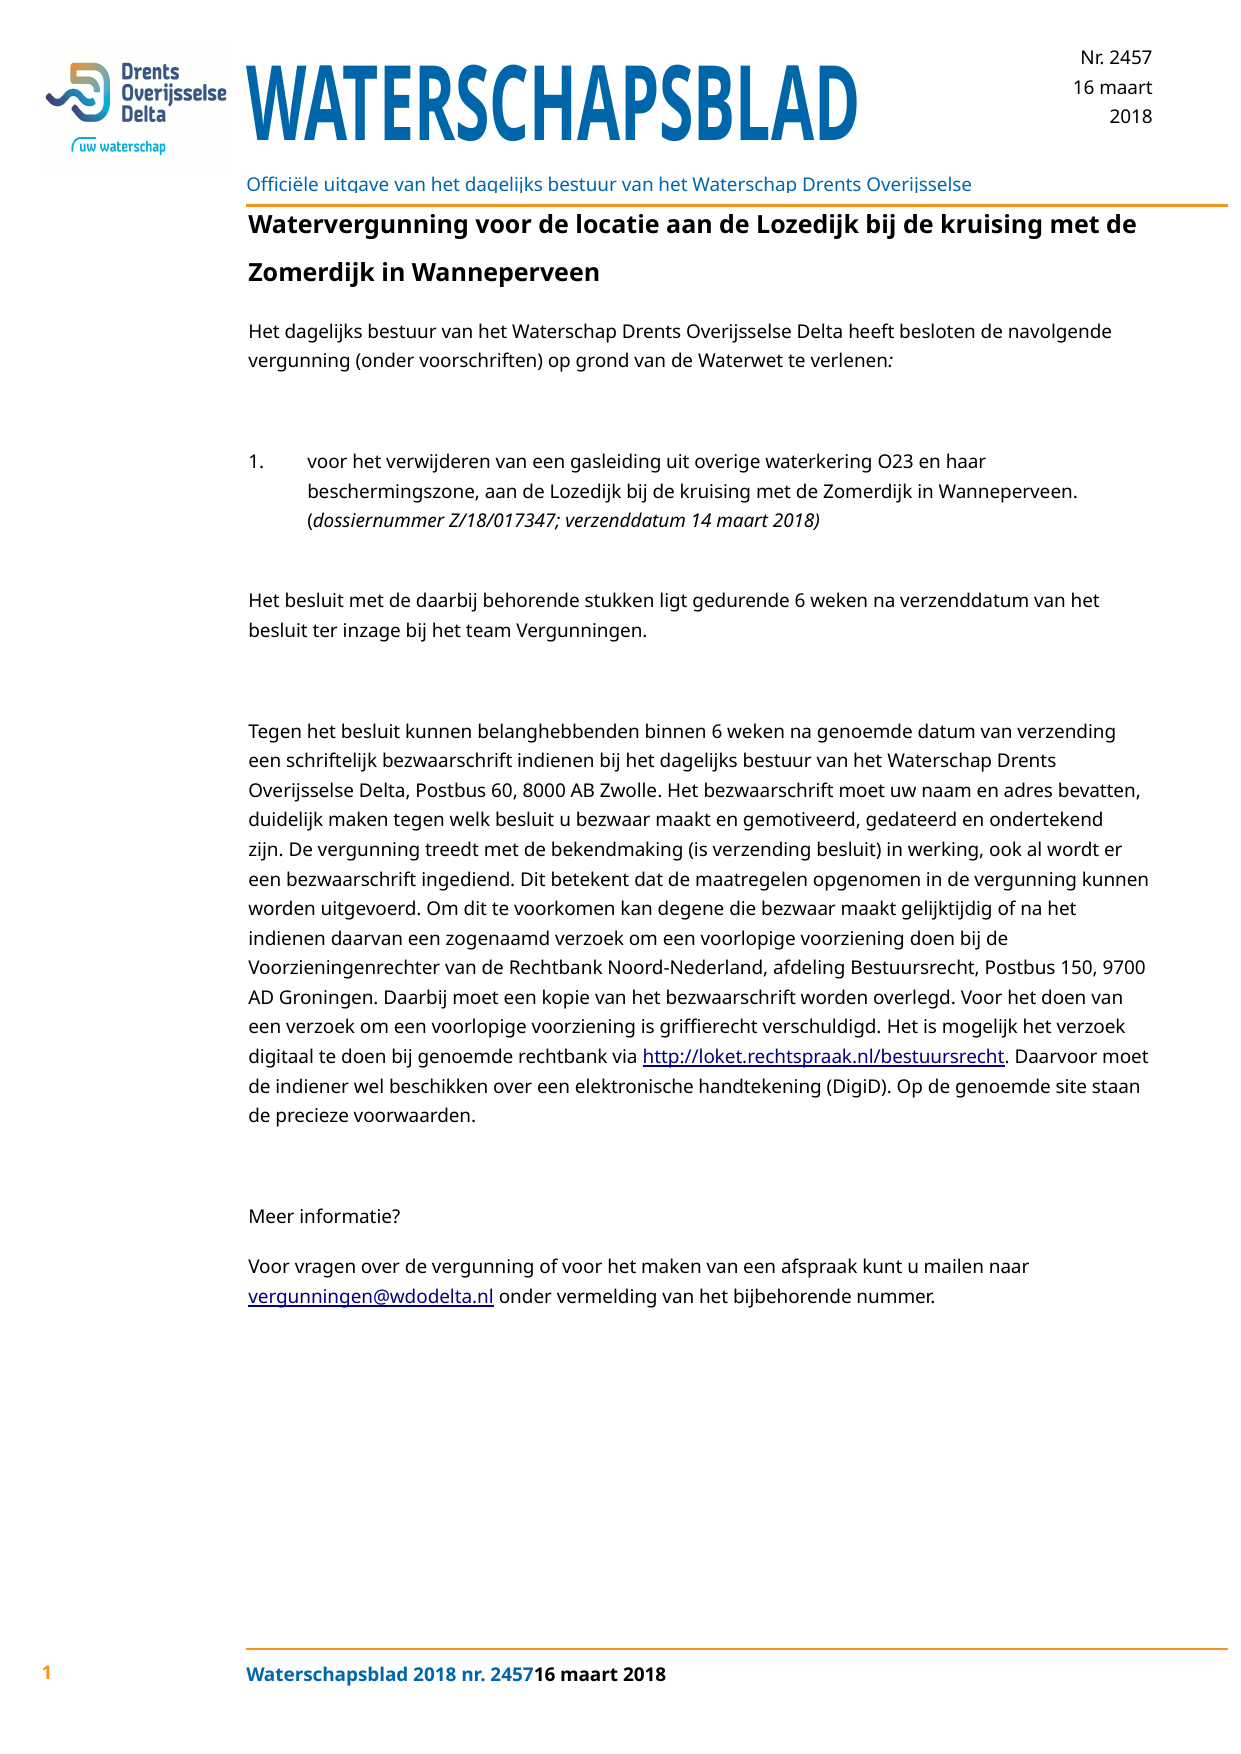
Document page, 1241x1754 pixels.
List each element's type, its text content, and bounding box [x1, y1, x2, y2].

text Het besluit met de daarbij behorende stukken ligt gedurende 6 weken na verzenddatum van het besluit ter inzage bij het team Vergunningen. [248, 587, 1152, 643]
text Het dagelijks bestuur van het Waterschap Drents Overijsselse Delta heeft besloten de navolgende vergunning (onder voorschriften) op grond van de Waterwet te verlenen: [248, 318, 1152, 373]
text Tegen het besluit kunnen belanghebbenden binnen 6 weken na genoemde datum van verzending een schriftelijk bezwaarschrift indienen bij het dagelijks bestuur van het Waterschap Drents Overijsselse Delta, Postbus 60, 8000 AB Zwolle. Het bezwaarschrift moet uw naam en adres bevatten, duidelijk maken tegen welk besluit u bezwaar maakt en gemotiveerd, gedateerd en ondertekend zijn. De vergunning treedt met de bekendmaking (is verzending besluit) in werking, ook al wordt er een bezwaarschrift ingediend. Dit betekent dat de maatregelen opgenomen in de vergunning kunnen worden uitgevoerd. Om dit te voorkomen kan degene die bezwaar maakt gelijktijdig of na het indienen daarvan een zogenaamd verzoek om een voorlopige voorziening doen bij de Voorzieningenrechter van de Rechtbank Noord-Nederland, afdeling Bestuursrecht, Postbus 150, 9700 AD Groningen. Daarbij moet een kopie van het bezwaarschrift worden overlegd. Voor het doen van een verzoek om een voorlopige voorziening is griffierecht verschuldigd. Het is mogelijk het verzoek digitaal te doen bij genoemde rechtbank via http://loket.rechtspraak.nl/bestuursrecht. Daarvoor moet de indiener wel beschikken over een elektronische handtekening (DigiD). Op de genoemde site staan de precieze voorwaarden. [248, 718, 1152, 1128]
list voor het verwijderen van een gasleiding uit overige waterkering O23 en haar beschermingszone, aan de Lozedijk bij de kruising met de Zomerdijk in Wanneperveen. (dossiernummer Z/18/017347; verzenddatum 14 maart 2018) [248, 448, 1152, 533]
text Watervergunning voor de locatie aan de Lozedijk bij de kruising met de Zomerdijk in Wanneperveen [248, 207, 1152, 288]
picture [41, 47, 231, 172]
text Voor vragen over de vergunning of voor het maken van een afspraak kunt u mailen naar vergunningen@wdodelta.nl onder vermelding van het bijbehorende nummer. [248, 1254, 1152, 1309]
text Meer informatie? [248, 1203, 1152, 1229]
